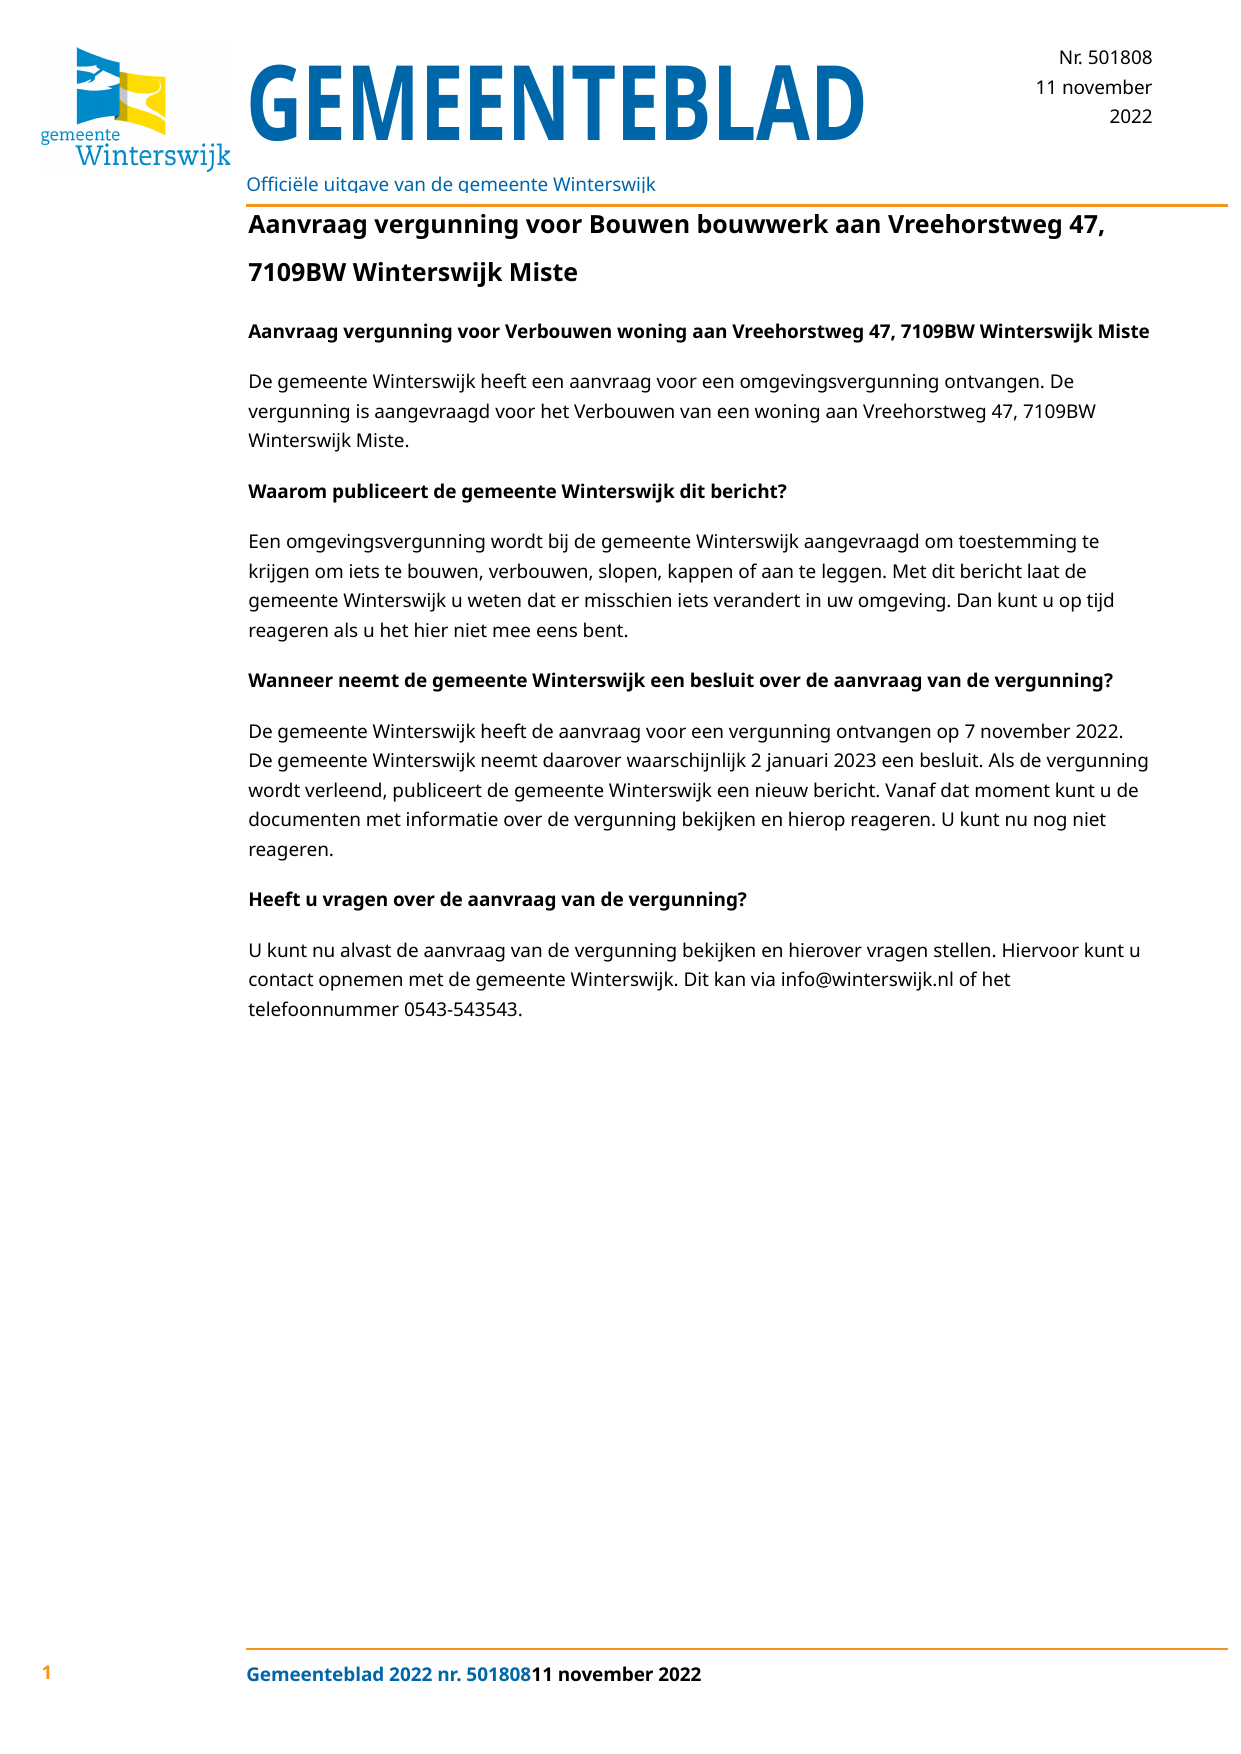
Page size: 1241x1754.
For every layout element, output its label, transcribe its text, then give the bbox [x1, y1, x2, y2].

text De gemeente Winterswijk heeft de aanvraag voor een vergunning ontvangen op 7 november 2022. De gemeente Winterswijk neemt daarover waarschijnlijk 2 januari 2023 een besluit. Als de vergunning wordt verleend, publiceert de gemeente Winterswijk een nieuw bericht. Vanaf dat moment kunt u de documenten met informatie over de vergunning bekijken en hierop reageren. U kunt nu nog niet reageren. [248, 718, 1152, 862]
text Waarom publiceert de gemeente Winterswijk dit bericht? [248, 478, 1152, 504]
picture [225, 153, 231, 162]
text U kunt nu alvast de aanvraag van de vergunning bekijken en hierover vragen stellen. Hiervoor kunt u contact opnemen met de gemeente Winterswijk. Dit kan via info@winterswijk.nl of het telefoonnummer 0543-543543. [248, 937, 1152, 1022]
picture [41, 47, 231, 172]
text Aanvraag vergunning voor Bouwen bouwwerk aan Vreehorstweg 47, 7109BW Winterswijk Miste [248, 207, 1152, 288]
text Wanneer neemt de gemeente Winterswijk een besluit over de aanvraag van de vergunning? [248, 667, 1152, 693]
text Heeft u vragen over de aanvraag van de vergunning? [248, 887, 1152, 912]
text De gemeente Winterswijk heeft een aanvraag voor een omgevingsvergunning ontvangen. De vergunning is aangevraagd voor het Verbouwen van een woning aan Vreehorstweg 47, 7109BW Winterswijk Miste. [248, 368, 1152, 453]
text Een omgevingsvergunning wordt bij de gemeente Winterswijk aangevraagd om toestemming te krijgen om iets te bouwen, verbouwen, slopen, kappen of aan te leggen. Met dit bericht laat de gemeente Winterswijk u weten dat er misschien iets verandert in uw omgeving. Dan kunt u op tijd reageren als u het hier niet mee eens bent. [248, 528, 1152, 643]
text Aanvraag vergunning voor Verbouwen woning aan Vreehorstweg 47, 7109BW Winterswijk Miste [248, 318, 1152, 344]
